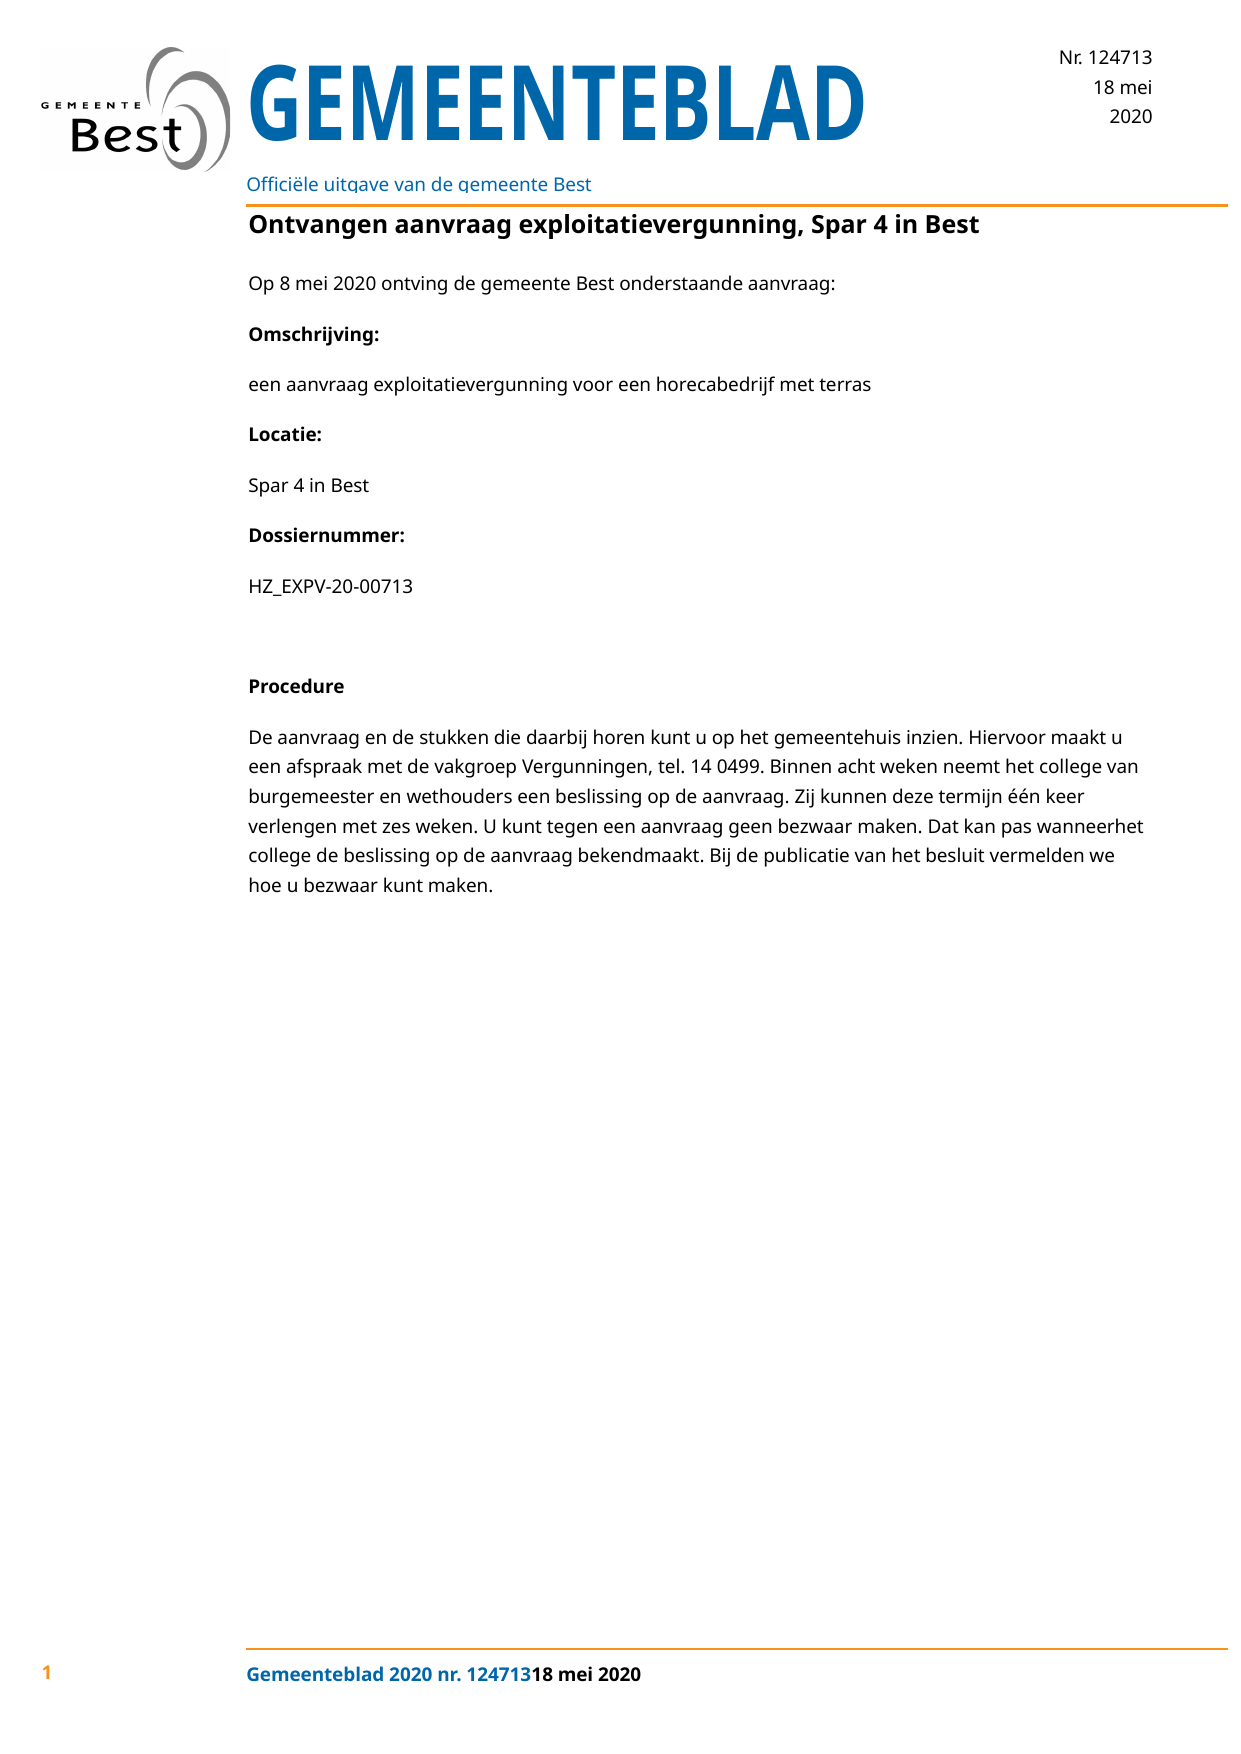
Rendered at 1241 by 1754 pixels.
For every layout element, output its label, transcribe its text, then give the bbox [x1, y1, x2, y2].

text HZ_EXPV-20-00713 [248, 573, 1152, 598]
text Op 8 mei 2020 ontving de gemeente Best onderstaande aanvraag: [248, 270, 1152, 296]
text Procedure [248, 674, 1152, 699]
text Locatie: [248, 422, 1152, 447]
text Ontvangen aanvraag exploitatievergunning, Spar 4 in Best [248, 207, 1152, 241]
text Omschrijving: [248, 321, 1152, 346]
text Spar 4 in Best [248, 472, 1152, 498]
picture [41, 47, 231, 172]
text Dossiernummer: [248, 522, 1152, 548]
text een aanvraag exploitatievergunning voor een horecabedrijf met terras [248, 371, 1152, 397]
text De aanvraag en de stukken die daarbij horen kunt u op het gemeentehuis inzien. Hiervoor maakt u een afspraak met de vakgroep Vergunningen, tel. 14 0499. Binnen acht weken neemt het college van burgemeester en wethouders een beslissing op de aanvraag. Zij kunnen deze termijn één keer verlengen met zes weken. U kunt tegen een aanvraag geen bezwaar maken. Dat kan pas wanneerhet college de beslissing op de aanvraag bekendmaakt. Bij de publicatie van het besluit vermelden we hoe u bezwaar kunt maken. [248, 724, 1152, 898]
